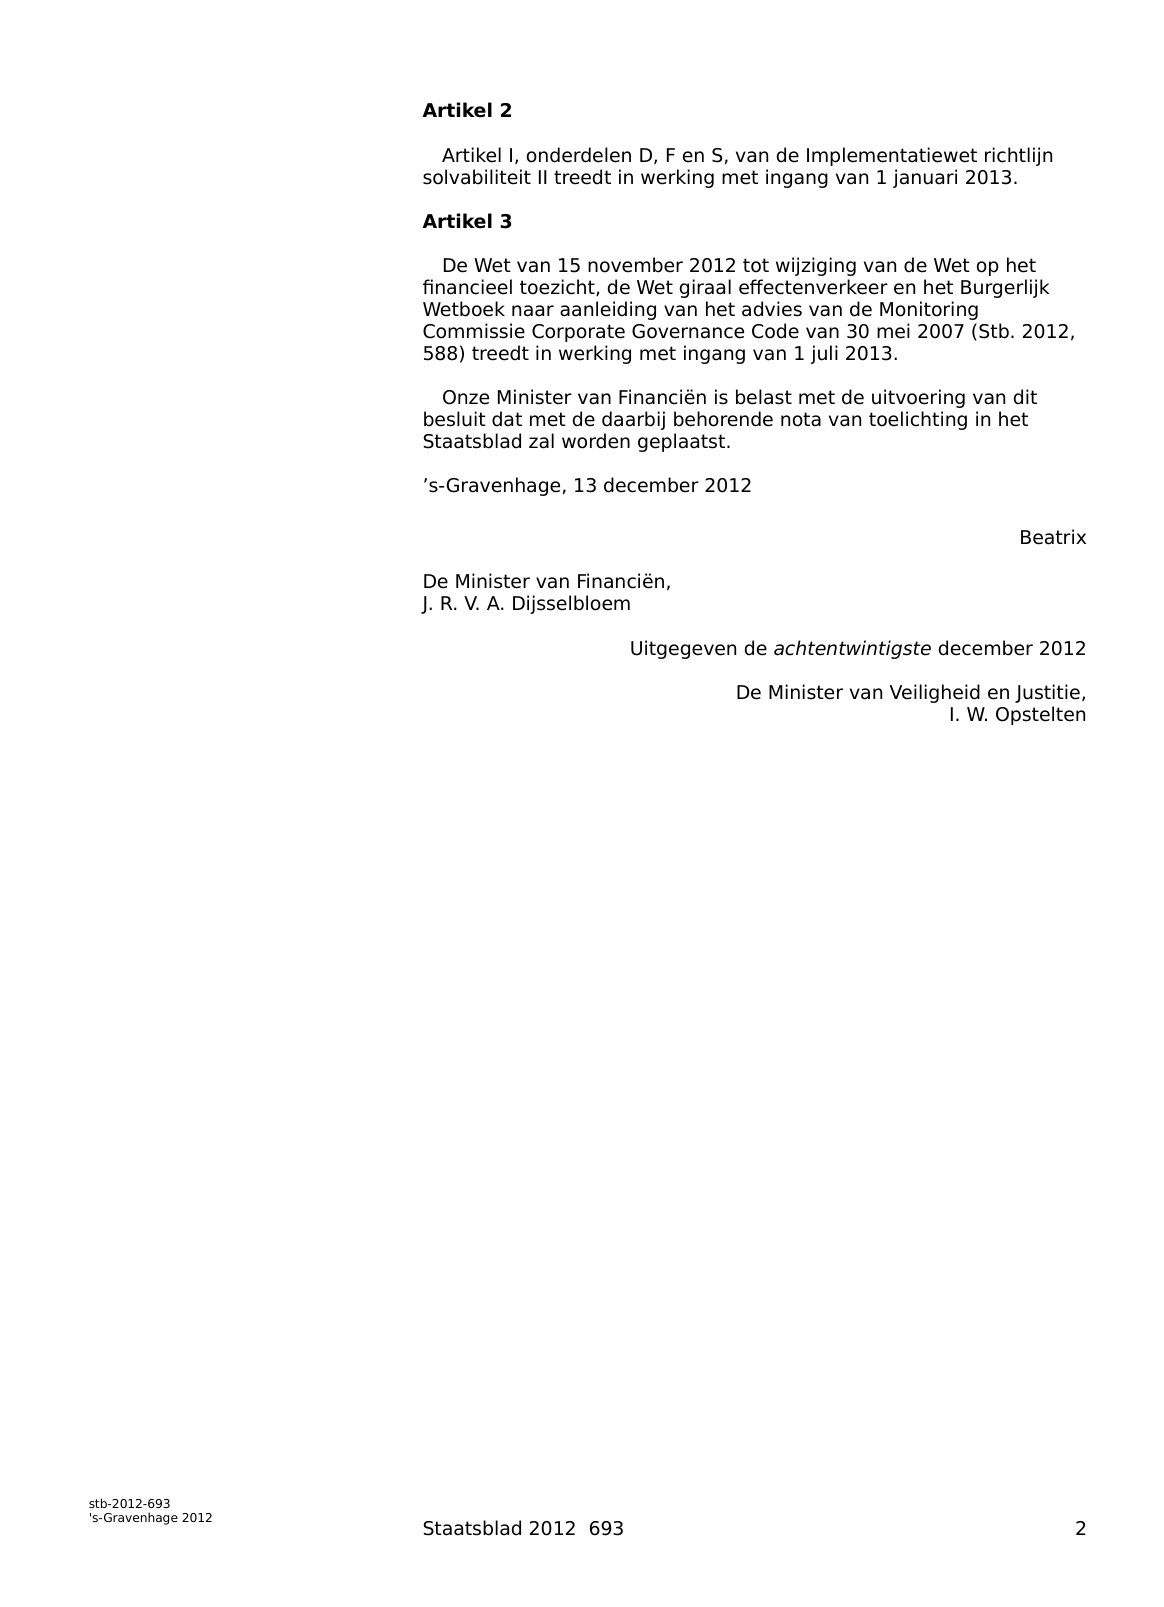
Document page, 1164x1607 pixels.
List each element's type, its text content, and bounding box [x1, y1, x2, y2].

text stb-2012-693 [88, 1497, 323, 1511]
text De Minister van Veiligheid en Justitie, I. W. Opstelten [422, 682, 1087, 726]
text Onze Minister van Financiën is belast met de uitvoering van dit besluit dat met de daarbij behorende nota van toelichting in het Staatsblad zal worden geplaatst. [422, 387, 1087, 453]
text De Minister van Financiën, J. R. V. A. Dijsselbloem [422, 571, 1087, 615]
text 's-Gravenhage 2012 [88, 1511, 323, 1525]
text Beatrix [422, 527, 1087, 549]
text ’s-Gravenhage, 13 december 2012 [422, 475, 1087, 497]
text Uitgegeven de achtentwintigste december 2012 [422, 637, 1087, 659]
subtitle Artikel 2 [422, 100, 1087, 122]
subtitle Artikel 3 [422, 211, 1087, 233]
text De Wet van 15 november 2012 tot wijziging van de Wet op het financieel toezicht, de Wet giraal effectenverkeer en het Burgerlijk Wetboek naar aanleiding van het advies van de Monitoring Commissie Corporate Governance Code van 30 mei 2007 (Stb. 2012, 588) treedt in werking met ingang van 1 juli 2013. [422, 255, 1087, 365]
text Artikel I, onderdelen D, F en S, van de Implementatiewet richtlijn solvabiliteit II treedt in werking met ingang van 1 januari 2013. [422, 144, 1087, 188]
